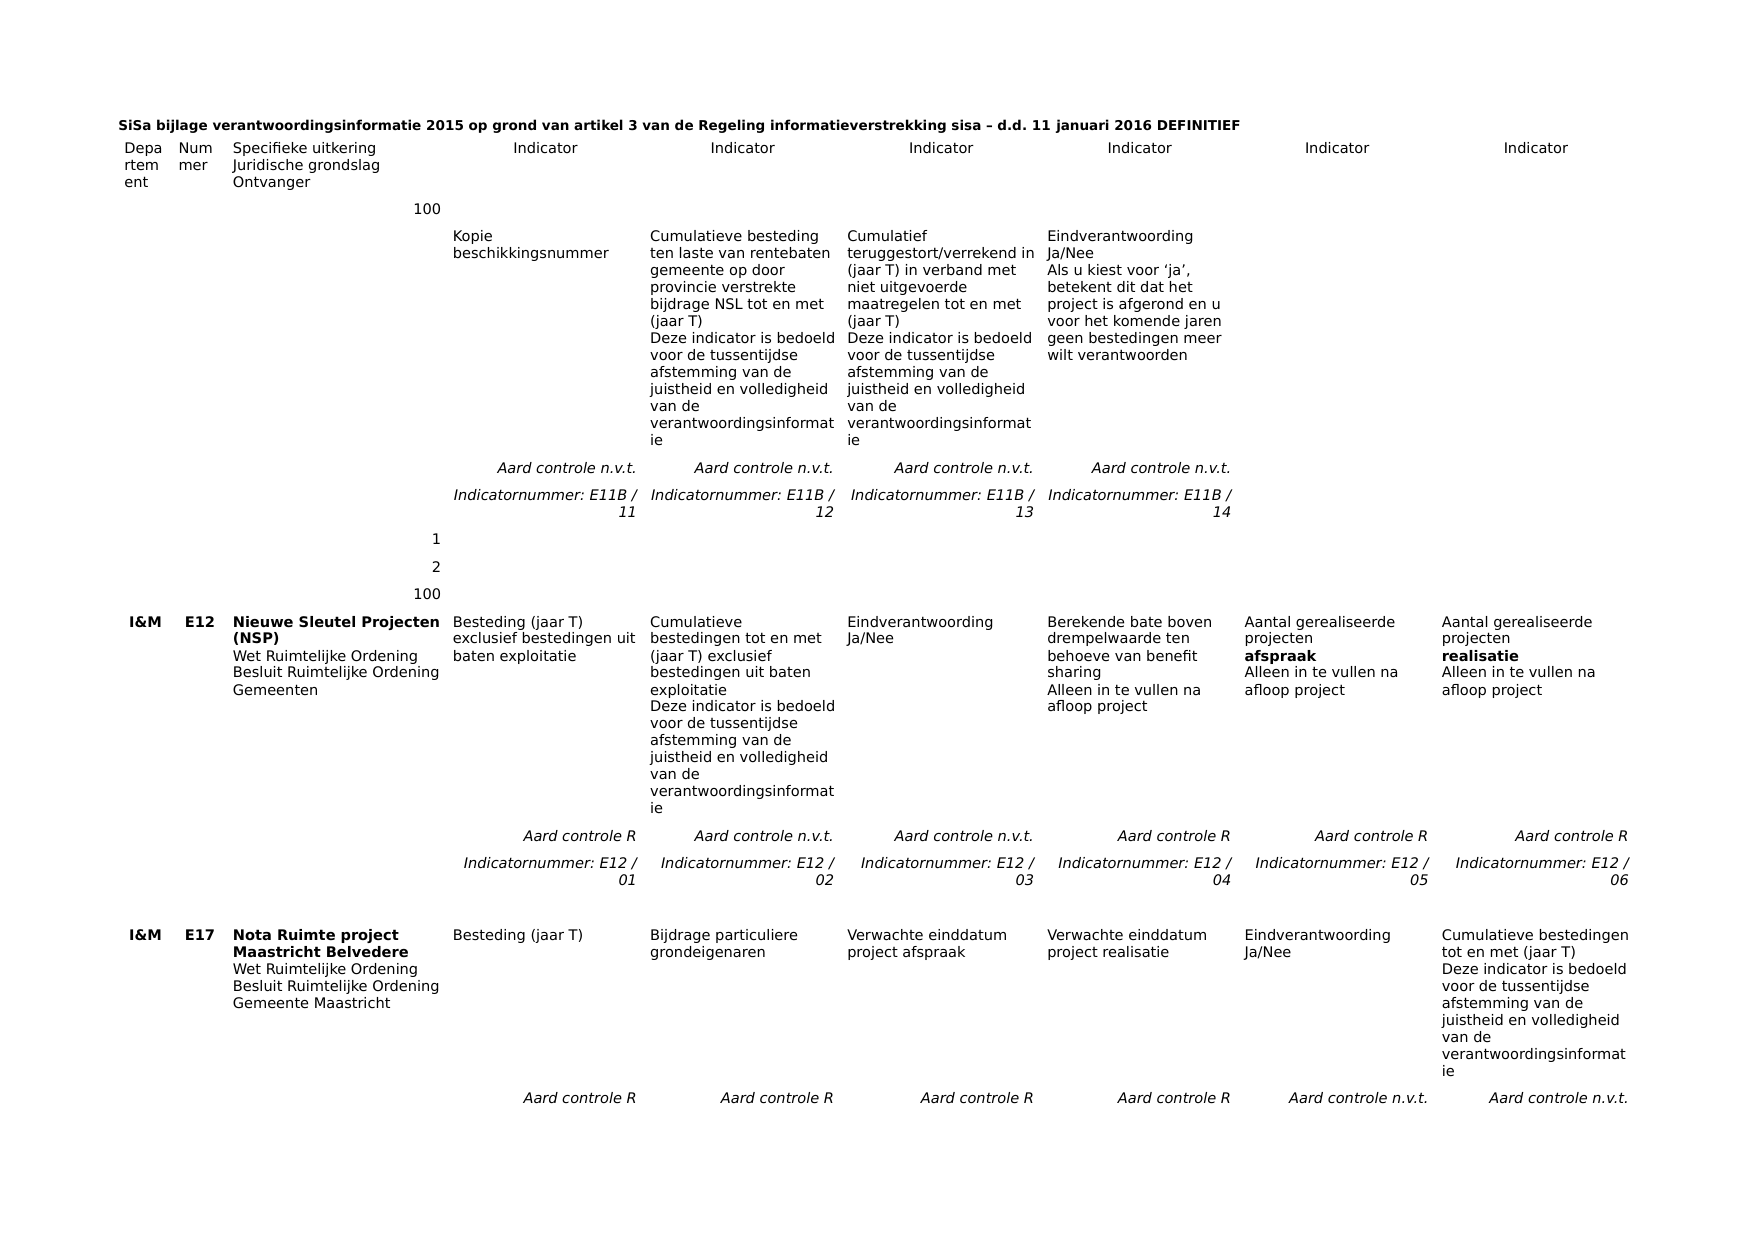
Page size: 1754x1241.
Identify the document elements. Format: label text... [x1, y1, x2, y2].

table_cell [173, 850, 226, 894]
table_cell [447, 196, 643, 223]
table_cell [842, 554, 1041, 580]
table_cell Aard controle R [1436, 823, 1635, 849]
table_cell [173, 196, 226, 223]
table_cell [119, 1085, 172, 1112]
table_cell [119, 581, 172, 608]
table_cell [173, 895, 226, 921]
table_cell Bijdrage particuliere grondeigenaren [644, 922, 841, 1084]
table_cell [173, 224, 226, 454]
table_cell Aard controle R [842, 1085, 1041, 1112]
table_cell [119, 554, 172, 580]
table_cell [173, 554, 226, 580]
table_cell [119, 850, 172, 894]
table_cell Cumulatief teruggestort/verrekend in (jaar T) in verband met niet uitgevoerde maatregelen tot en met (jaar T) Deze indicator is bedoeld voor de tussentijdse afstemming van de juistheid en volledigheid van de verantwoordingsinformatie [842, 224, 1041, 454]
table_cell [119, 823, 172, 849]
table_cell [1436, 455, 1635, 481]
table_cell Eindverantwoording Ja/Nee Als u kiest voor ‘ja’, betekent dit dat het project is afgerond en u voor het komende jaren geen bestedingen meer wilt verantwoorden [1042, 224, 1238, 454]
table_cell [1042, 581, 1238, 608]
table_cell [842, 581, 1041, 608]
table_cell Aard controle n.v.t. [842, 455, 1041, 481]
table_cell [227, 455, 446, 481]
table_cell Eindverantwoording Ja/Nee [842, 609, 1041, 822]
table_cell Aard controle R [644, 1085, 841, 1112]
table_cell Indicatornummer: E11B / 13 [842, 482, 1041, 526]
table_header SiSa bijlage verantwoordingsinformatie 2015 op grond van artikel 3 van de Regeling informatieverstrekking sisa – d.d. 11 januari 2016 DEFINITIEF [118, 118, 1636, 134]
table_cell Indicatornummer: E12 / 01 [447, 850, 643, 894]
table_cell [1042, 527, 1238, 553]
table_cell [119, 482, 172, 526]
table_cell Indicatornummer: E11B / 11 [447, 482, 643, 526]
table_cell [173, 482, 226, 526]
table_cell [447, 895, 643, 921]
table_cell [842, 196, 1041, 223]
table_cell Aantal gerealiseerde projecten realisatie Alleen in te vullen na afloop project [1436, 609, 1635, 822]
table_cell Indicatornummer: E11B / 14 [1042, 482, 1238, 526]
table_cell Nummer [173, 135, 226, 195]
table_cell Cumulatieve bestedingen tot en met (jaar T) exclusief bestedingen uit baten exploitatie Deze indicator is bedoeld voor de tussentijdse afstemming van de juistheid en volledigheid van de verantwoordingsinformatie [644, 609, 841, 822]
table_cell Aard controle R [1239, 823, 1435, 849]
table_cell [227, 850, 446, 894]
table_cell I&M [119, 922, 172, 1084]
table_cell [644, 554, 841, 580]
table_cell [1239, 224, 1435, 454]
table_cell E12 [173, 609, 226, 822]
table_cell Specifieke uitkering Juridische grondslag Ontvanger [227, 135, 446, 195]
table_cell [1436, 224, 1635, 454]
table_cell [447, 554, 643, 580]
table_cell [119, 224, 172, 454]
table_cell [1239, 482, 1435, 526]
table_cell [227, 482, 446, 526]
table_cell Indicatornummer: E12 / 06 [1436, 850, 1635, 894]
table_cell Besteding (jaar T) exclusief bestedingen uit baten exploitatie [447, 609, 643, 822]
table_cell [173, 581, 226, 608]
table_cell [173, 455, 226, 481]
table_cell Aantal gerealiseerde projecten afspraak Alleen in te vullen na afloop project [1239, 609, 1435, 822]
table_cell Indicator [1239, 135, 1435, 195]
table_cell [1436, 196, 1635, 223]
table_cell 100 [227, 581, 446, 608]
table_cell [1436, 527, 1635, 553]
table_cell Aard controle n.v.t. [447, 455, 643, 481]
table_cell Aard controle R [447, 1085, 643, 1112]
table_cell [1436, 581, 1635, 608]
table_cell [119, 527, 172, 553]
table_cell Indicator [447, 135, 643, 195]
table_cell [173, 527, 226, 553]
table_cell [447, 581, 643, 608]
table_cell [173, 823, 226, 849]
table_cell 1 [227, 527, 446, 553]
table_cell Indicatornummer: E12 / 02 [644, 850, 841, 894]
table_cell Aard controle n.v.t. [1436, 1085, 1635, 1112]
table_cell [842, 895, 1041, 921]
table_cell [842, 527, 1041, 553]
table_cell Nota Ruimte project Maastricht Belvedere Wet Ruimtelijke Ordening Besluit Ruimtelijke Ordening Gemeente Maastricht [227, 922, 446, 1084]
table_cell [1042, 196, 1238, 223]
table_cell Aard controle n.v.t. [842, 823, 1041, 849]
table_cell [644, 196, 841, 223]
table_cell [644, 895, 841, 921]
table_cell 100 [227, 196, 446, 223]
table_cell Cumulatieve bestedingen tot en met (jaar T) Deze indicator is bedoeld voor de tussentijdse afstemming van de juistheid en volledigheid van de verantwoordingsinformatie [1436, 922, 1635, 1084]
table_cell Nieuwe Sleutel Projecten (NSP) Wet Ruimtelijke Ordening Besluit Ruimtelijke Ordening Gemeenten [227, 609, 446, 822]
table_cell [644, 527, 841, 553]
table_cell I&M [119, 609, 172, 822]
table_cell [1239, 455, 1435, 481]
table_cell Indicator [1042, 135, 1238, 195]
table_cell Aard controle R [1042, 823, 1238, 849]
table_cell Aard controle R [447, 823, 643, 849]
table_cell Verwachte einddatum project afspraak [842, 922, 1041, 1084]
table_cell [227, 1085, 446, 1112]
table_cell Cumulatieve besteding ten laste van rentebaten gemeente op door provincie verstrekte bijdrage NSL tot en met (jaar T) Deze indicator is bedoeld voor de tussentijdse afstemming van de juistheid en volledigheid van de verantwoordingsinformatie [644, 224, 841, 454]
table_cell [173, 1085, 226, 1112]
table_cell [1239, 196, 1435, 223]
table_cell Indicatornummer: E12 / 05 [1239, 850, 1435, 894]
table_cell Besteding (jaar T) [447, 922, 643, 1084]
table_cell Departement [119, 135, 172, 195]
table_cell Aard controle n.v.t. [644, 455, 841, 481]
table_cell Indicatornummer: E11B / 12 [644, 482, 841, 526]
table_cell [644, 581, 841, 608]
table_cell Aard controle n.v.t. [644, 823, 841, 849]
table_cell [447, 527, 643, 553]
table_cell [119, 455, 172, 481]
table_cell [119, 196, 172, 223]
table_cell [1436, 554, 1635, 580]
table_cell [1436, 482, 1635, 526]
table_cell Indicator [842, 135, 1041, 195]
table_cell [1239, 895, 1435, 921]
table_cell Indicatornummer: E12 / 04 [1042, 850, 1238, 894]
table_cell [1436, 895, 1635, 921]
table_cell Aard controle n.v.t. [1042, 455, 1238, 481]
table_cell E17 [173, 922, 226, 1084]
table_cell Kopie beschikkingsnummer [447, 224, 643, 454]
table_cell Eindverantwoording Ja/Nee [1239, 922, 1435, 1084]
table_cell [119, 895, 172, 921]
table_cell Indicatornummer: E12 / 03 [842, 850, 1041, 894]
table_cell Verwachte einddatum project realisatie [1042, 922, 1238, 1084]
table_cell [227, 823, 446, 849]
table_cell Indicator [644, 135, 841, 195]
table_cell [1239, 581, 1435, 608]
table_cell Aard controle R [1042, 1085, 1238, 1112]
table_cell 2 [227, 554, 446, 580]
table_cell [1239, 554, 1435, 580]
table_cell [227, 224, 446, 454]
table_cell [1042, 895, 1238, 921]
table_cell [227, 895, 446, 921]
table_cell Indicator [1436, 135, 1635, 195]
table_cell Berekende bate boven drempelwaarde ten behoeve van benefit sharing Alleen in te vullen na afloop project [1042, 609, 1238, 822]
table_cell [1239, 527, 1435, 553]
table_cell Aard controle n.v.t. [1239, 1085, 1435, 1112]
table_cell [1042, 554, 1238, 580]
